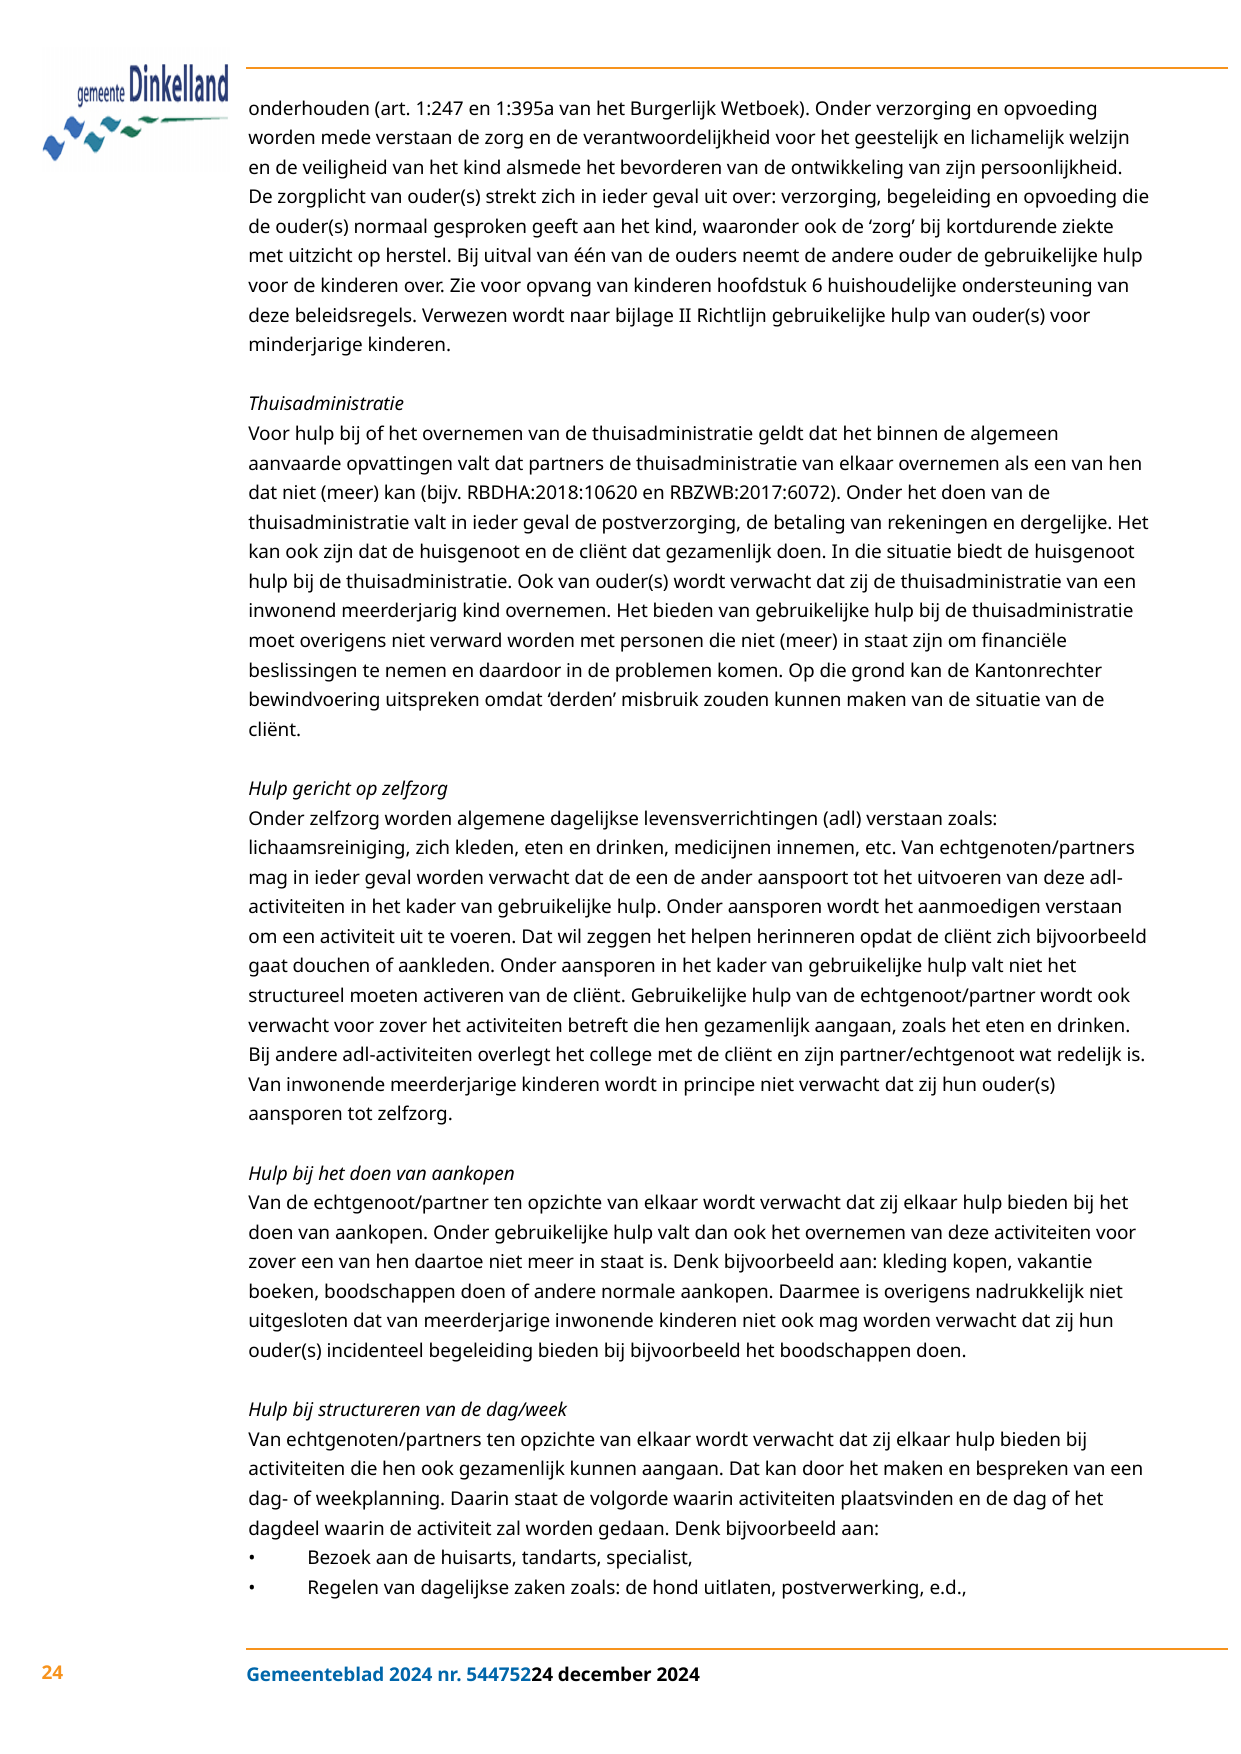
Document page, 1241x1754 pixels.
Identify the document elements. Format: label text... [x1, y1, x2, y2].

text Hulp gericht op zelfzorg [248, 775, 1152, 801]
text Van echtgenoten/partners ten opzichte van elkaar wordt verwacht dat zij elkaar hulp bieden bij activiteiten die hen ook gezamenlijk kunnen aangaan. Dat kan door het maken en bespreken van een dag- of weekplanning. Daarin staat de volgorde waarin activiteiten plaatsvinden en de dag of het dagdeel waarin de activiteit zal worden gedaan. Denk bijvoorbeeld aan: [248, 1426, 1152, 1541]
text Voor hulp bij of het overnemen van de thuisadministratie geldt dat het binnen de algemeen aanvaarde opvattingen valt dat partners de thuisadministratie van elkaar overnemen als een van hen dat niet (meer) kan (bijv. RBDHA:2018:10620 en RBZWB:2017:6072). Onder het doen van de thuisadministratie valt in ieder geval de postverzorging, de betaling van rekeningen en dergelijke. Het kan ook zijn dat de huisgenoot en de cliënt dat gezamenlijk doen. In die situatie biedt de huisgenoot hulp bij de thuisadministratie. Ook van ouder(s) wordt verwacht dat zij de thuisadministratie van een inwonend meerderjarig kind overnemen. Het bieden van gebruikelijke hulp bij de thuisadministratie moet overigens niet verward worden met personen die niet (meer) in staat zijn om financiële beslissingen te nemen en daardoor in de problemen komen. Op die grond kan de Kantonrechter bewindvoering uitspreken omdat ‘derden’ misbruik zouden kunnen maken van de situatie van de cliënt. [248, 420, 1152, 742]
text onderhouden (art. 1:247 en 1:395a van het Burgerlijk Wetboek). Onder verzorging en opvoeding worden mede verstaan de zorg en de verantwoordelijkheid voor het geestelijk en lichamelijk welzijn en de veiligheid van het kind alsmede het bevorderen van de ontwikkeling van zijn persoonlijkheid. De zorgplicht van ouder(s) strekt zich in ieder geval uit over: verzorging, begeleiding en opvoeding die de ouder(s) normaal gesproken geeft aan het kind, waaronder ook de ‘zorg’ bij kortdurende ziekte met uitzicht op herstel. Bij uitval van één van de ouders neemt de andere ouder de gebruikelijke hulp voor de kinderen over. Zie voor opvang van kinderen hoofdstuk 6 huishoudelijke ondersteuning van deze beleidsregels. Verwezen wordt naar bijlage II Richtlijn gebruikelijke hulp van ouder(s) voor minderjarige kinderen. [248, 95, 1152, 357]
text Hulp bij structureren van de dag/week [248, 1396, 1152, 1422]
text Thuisadministratie [248, 391, 1152, 416]
text Van de echtgenoot/partner ten opzichte van elkaar wordt verwacht dat zij elkaar hulp bieden bij het doen van aankopen. Onder gebruikelijke hulp valt dan ook het overnemen van deze activiteiten voor zover een van hen daartoe niet meer in staat is. Denk bijvoorbeeld aan: kleding kopen, vakantie boeken, boodschappen doen of andere normale aankopen. Daarmee is overigens nadrukkelijk niet uitgesloten dat van meerderjarige inwonende kinderen niet ook mag worden verwacht dat zij hun ouder(s) incidenteel begeleiding bieden bij bijvoorbeeld het boodschappen doen. [248, 1189, 1152, 1363]
picture [41, 47, 231, 172]
list Bezoek aan de huisarts, tandarts, specialist, [248, 1544, 1152, 1570]
text Onder zelfzorg worden algemene dagelijkse levensverrichtingen (adl) verstaan zoals: lichaamsreiniging, zich kleden, eten en drinken, medicijnen innemen, etc. Van echtgenoten/partners mag in ieder geval worden verwacht dat de een de ander aanspoort tot het uitvoeren van deze adl-activiteiten in het kader van gebruikelijke hulp. Onder aansporen wordt het aanmoedigen verstaan om een activiteit uit te voeren. Dat wil zeggen het helpen herinneren opdat de cliënt zich bijvoorbeeld gaat douchen of aankleden. Onder aansporen in het kader van gebruikelijke hulp valt niet het structureel moeten activeren van de cliënt. Gebruikelijke hulp van de echtgenoot/partner wordt ook verwacht voor zover het activiteiten betreft die hen gezamenlijk aangaan, zoals het eten en drinken. Bij andere adl-activiteiten overlegt het college met de cliënt en zijn partner/echtgenoot wat redelijk is. Van inwonende meerderjarige kinderen wordt in principe niet verwacht dat zij hun ouder(s) aansporen tot zelfzorg. [248, 805, 1152, 1126]
text Hulp bij het doen van aankopen [248, 1160, 1152, 1186]
list Regelen van dagelijkse zaken zoals: de hond uitlaten, postverwerking, e.d., [248, 1574, 1152, 1600]
